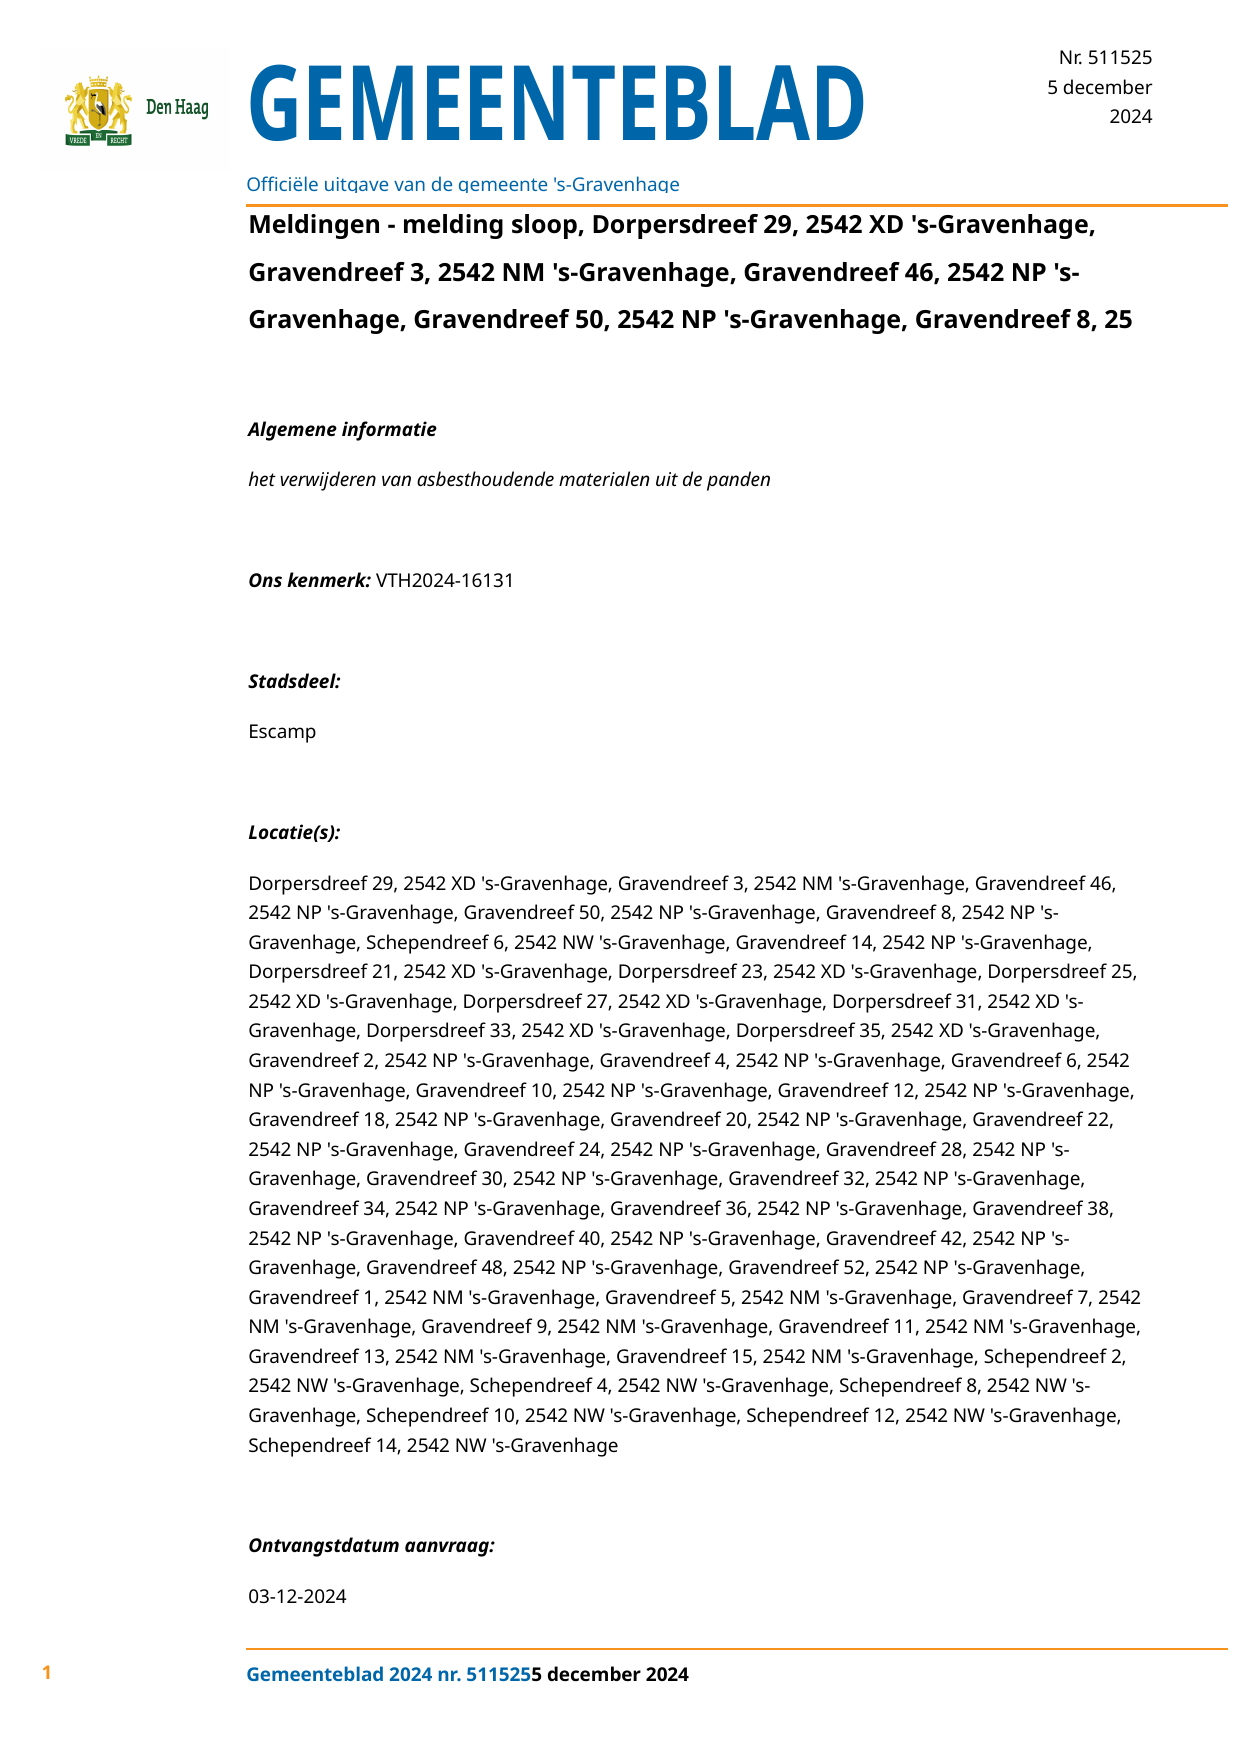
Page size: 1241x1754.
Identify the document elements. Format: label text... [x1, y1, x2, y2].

text Ons kenmerk: VTH2024-16131 [248, 567, 1152, 593]
text Escamp [248, 718, 1152, 744]
text Meldingen - melding sloop, Dorpersdreef 29, 2542 XD 's-Gravenhage, Gravendreef 3, 2542 NM 's-Gravenhage, Gravendreef 46, 2542 NP 's-Gravenhage, Gravendreef 50, 2542 NP 's-Gravenhage, Gravendreef 8, 25 [248, 207, 1152, 336]
picture [41, 47, 231, 172]
text Dorpersdreef 29, 2542 XD 's-Gravenhage, Gravendreef 3, 2542 NM 's-Gravenhage, Gravendreef 46, 2542 NP 's-Gravenhage, Gravendreef 50, 2542 NP 's-Gravenhage, Gravendreef 8, 2542 NP 's-Gravenhage, Schependreef 6, 2542 NW 's-Gravenhage, Gravendreef 14, 2542 NP 's-Gravenhage, Dorpersdreef 21, 2542 XD 's-Gravenhage, Dorpersdreef 23, 2542 XD 's-Gravenhage, Dorpersdreef 25, 2542 XD 's-Gravenhage, Dorpersdreef 27, 2542 XD 's-Gravenhage, Dorpersdreef 31, 2542 XD 's-Gravenhage, Dorpersdreef 33, 2542 XD 's-Gravenhage, Dorpersdreef 35, 2542 XD 's-Gravenhage, Gravendreef 2, 2542 NP 's-Gravenhage, Gravendreef 4, 2542 NP 's-Gravenhage, Gravendreef 6, 2542 NP 's-Gravenhage, Gravendreef 10, 2542 NP 's-Gravenhage, Gravendreef 12, 2542 NP 's-Gravenhage, Gravendreef 18, 2542 NP 's-Gravenhage, Gravendreef 20, 2542 NP 's-Gravenhage, Gravendreef 22, 2542 NP 's-Gravenhage, Gravendreef 24, 2542 NP 's-Gravenhage, Gravendreef 28, 2542 NP 's-Gravenhage, Gravendreef 30, 2542 NP 's-Gravenhage, Gravendreef 32, 2542 NP 's-Gravenhage, Gravendreef 34, 2542 NP 's-Gravenhage, Gravendreef 36, 2542 NP 's-Gravenhage, Gravendreef 38, 2542 NP 's-Gravenhage, Gravendreef 40, 2542 NP 's-Gravenhage, Gravendreef 42, 2542 NP 's-Gravenhage, Gravendreef 48, 2542 NP 's-Gravenhage, Gravendreef 52, 2542 NP 's-Gravenhage, Gravendreef 1, 2542 NM 's-Gravenhage, Gravendreef 5, 2542 NM 's-Gravenhage, Gravendreef 7, 2542 NM 's-Gravenhage, Gravendreef 9, 2542 NM 's-Gravenhage, Gravendreef 11, 2542 NM 's-Gravenhage, Gravendreef 13, 2542 NM 's-Gravenhage, Gravendreef 15, 2542 NM 's-Gravenhage, Schependreef 2, 2542 NW 's-Gravenhage, Schependreef 4, 2542 NW 's-Gravenhage, Schependreef 8, 2542 NW 's-Gravenhage, Schependreef 10, 2542 NW 's-Gravenhage, Schependreef 12, 2542 NW 's-Gravenhage, Schependreef 14, 2542 NW 's-Gravenhage [248, 870, 1152, 1457]
text 03-12-2024 [248, 1583, 1152, 1609]
text Locatie(s): [248, 819, 1152, 845]
text het verwijderen van asbesthoudende materialen uit de panden [248, 466, 1152, 492]
text Stadsdeel: [248, 668, 1152, 694]
text Ontvangstdatum aanvraag: [248, 1533, 1152, 1558]
text Algemene informatie [248, 416, 1152, 442]
